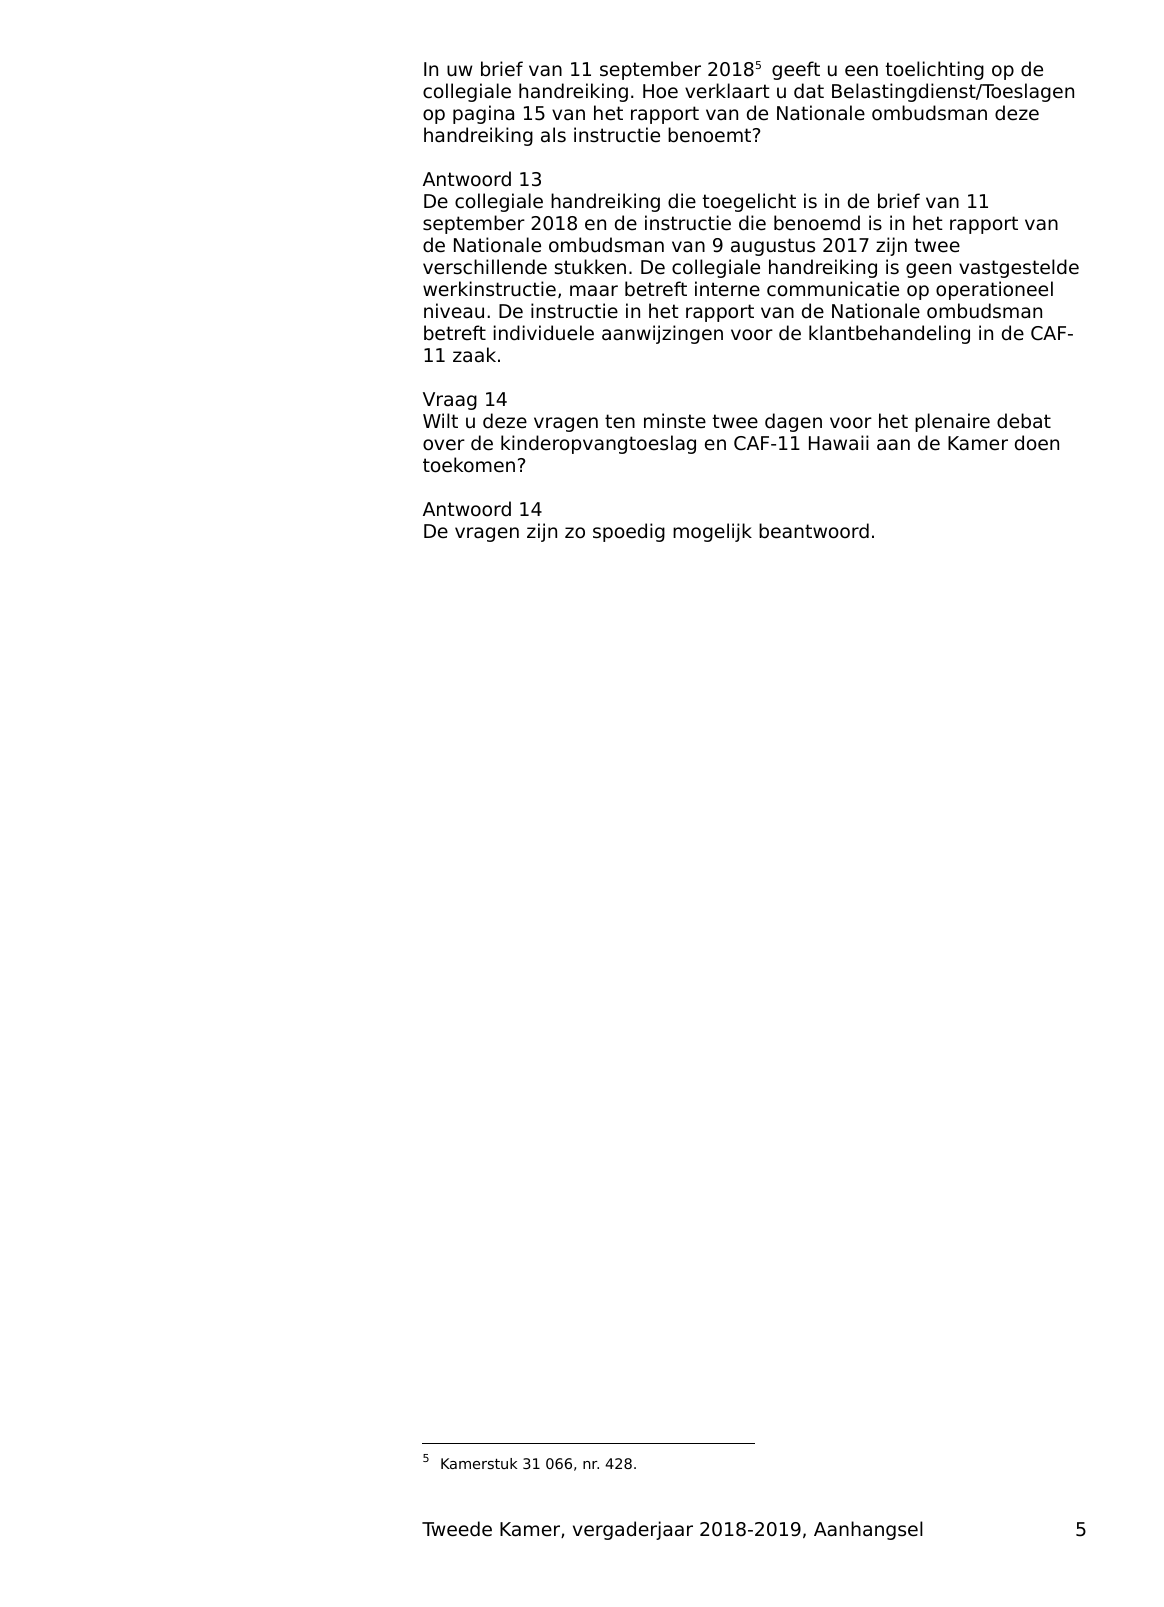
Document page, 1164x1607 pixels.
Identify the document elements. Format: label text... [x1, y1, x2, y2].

text Wilt u deze vragen ten minste twee dagen voor het plenaire debat over de kinderopvangtoeslag en CAF-11 Hawaii aan de Kamer doen toekomen? [422, 411, 1087, 477]
text In uw brief van 11 september 2018 geeft u een toelichting op de collegiale handreiking. Hoe verklaart u dat Belastingdienst/Toeslagen op pagina 15 van het rapport van de Nationale ombudsman deze handreiking als instructie benoemt? [422, 59, 1087, 147]
text Antwoord 14 [422, 499, 1087, 521]
text De collegiale handreiking die toegelicht is in de brief van 11 september 2018 en de instructie die benoemd is in het rapport van de Nationale ombudsman van 9 augustus 2017 zijn twee verschillende stukken. De collegiale handreiking is geen vastgestelde werkinstructie, maar betreft interne communicatie op operationeel niveau. De instructie in het rapport van de Nationale ombudsman betreft individuele aanwijzingen voor de klantbehandeling in de CAF-11 zaak. [422, 191, 1087, 367]
text De vragen zijn zo spoedig mogelijk beantwoord. [422, 521, 1087, 543]
text Kamerstuk 31 066, nr. 428. [422, 1452, 1087, 1474]
text Vraag 14 [422, 389, 1087, 411]
text Antwoord 13 [422, 169, 1087, 191]
